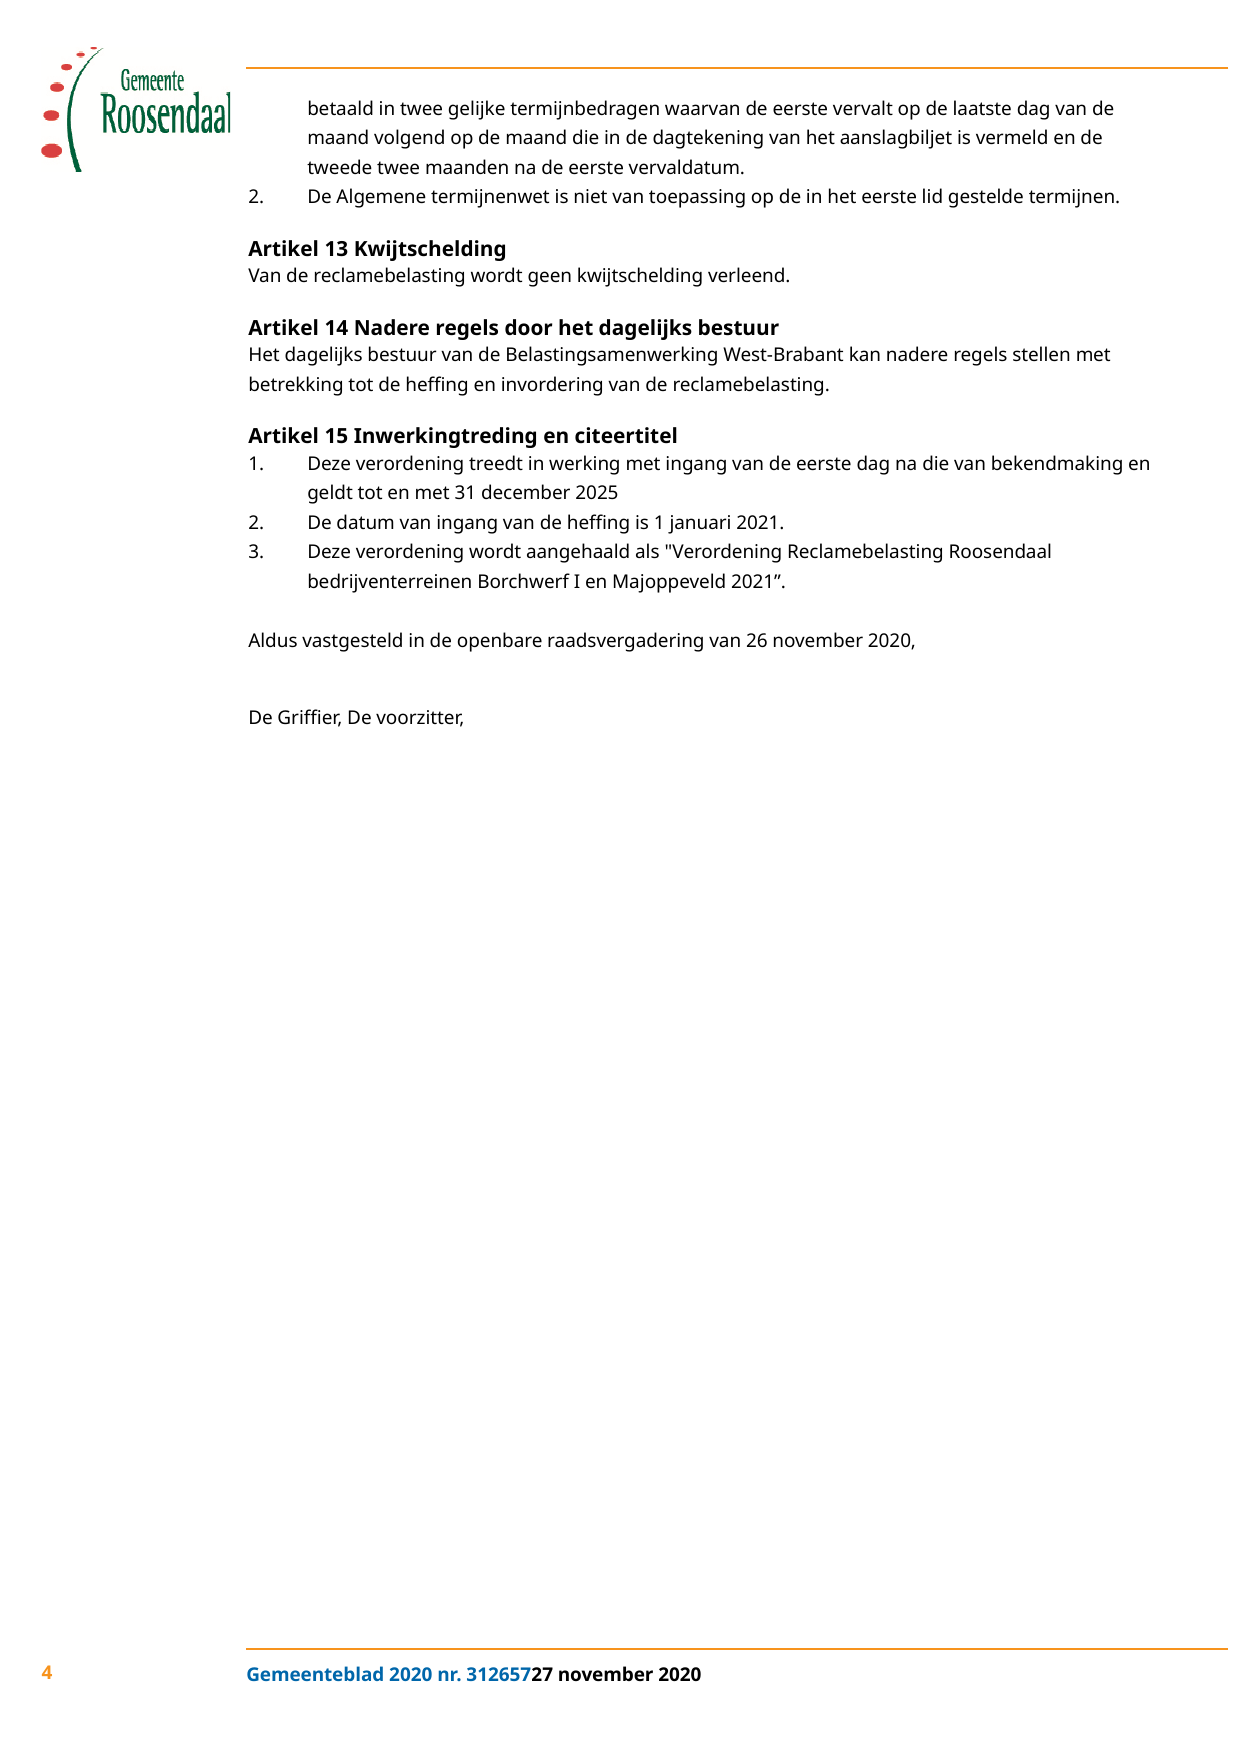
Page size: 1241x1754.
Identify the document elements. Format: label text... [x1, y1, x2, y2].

text Het dagelijks bestuur van de Belastingsamenwerking West-Brabant kan nadere regels stellen met betrekking tot de heffing en invordering van de reclamebelasting. [248, 341, 1152, 397]
picture [41, 47, 231, 172]
list betaald in twee gelijke termijnbedragen waarvan de eerste vervalt op de laatste dag van de maand volgend op de maand die in de dagtekening van het aanslagbiljet is vermeld en de tweede twee maanden na de eerste vervaldatum. [248, 95, 1152, 180]
text Artikel 15 Inwerkingtreding en citeertitel [248, 421, 1152, 450]
text Artikel 13 Kwijtschelding [248, 234, 1152, 262]
list Deze verordening wordt aangehaald als "Verordening Reclamebelasting Roosendaal bedrijventerreinen Borchwerf I en Majoppeveld 2021”. [248, 538, 1152, 594]
text Aldus vastgesteld in de openbare raadsvergadering van 26 november 2020, [248, 627, 1152, 653]
text De Griffier, De voorzitter, [248, 704, 1152, 730]
text Artikel 14 Nadere regels door het dagelijks bestuur [248, 313, 1152, 341]
list Deze verordening treedt in werking met ingang van de eerste dag na die van bekendmaking en geldt tot en met 31 december 2025 [248, 450, 1152, 505]
text Van de reclamebelasting wordt geen kwijtschelding verleend. [248, 262, 1152, 288]
list De Algemene termijnenwet is niet van toepassing op de in het eerste lid gestelde termijnen. [248, 183, 1152, 209]
list De datum van ingang van de heffing is 1 januari 2021. [248, 509, 1152, 534]
